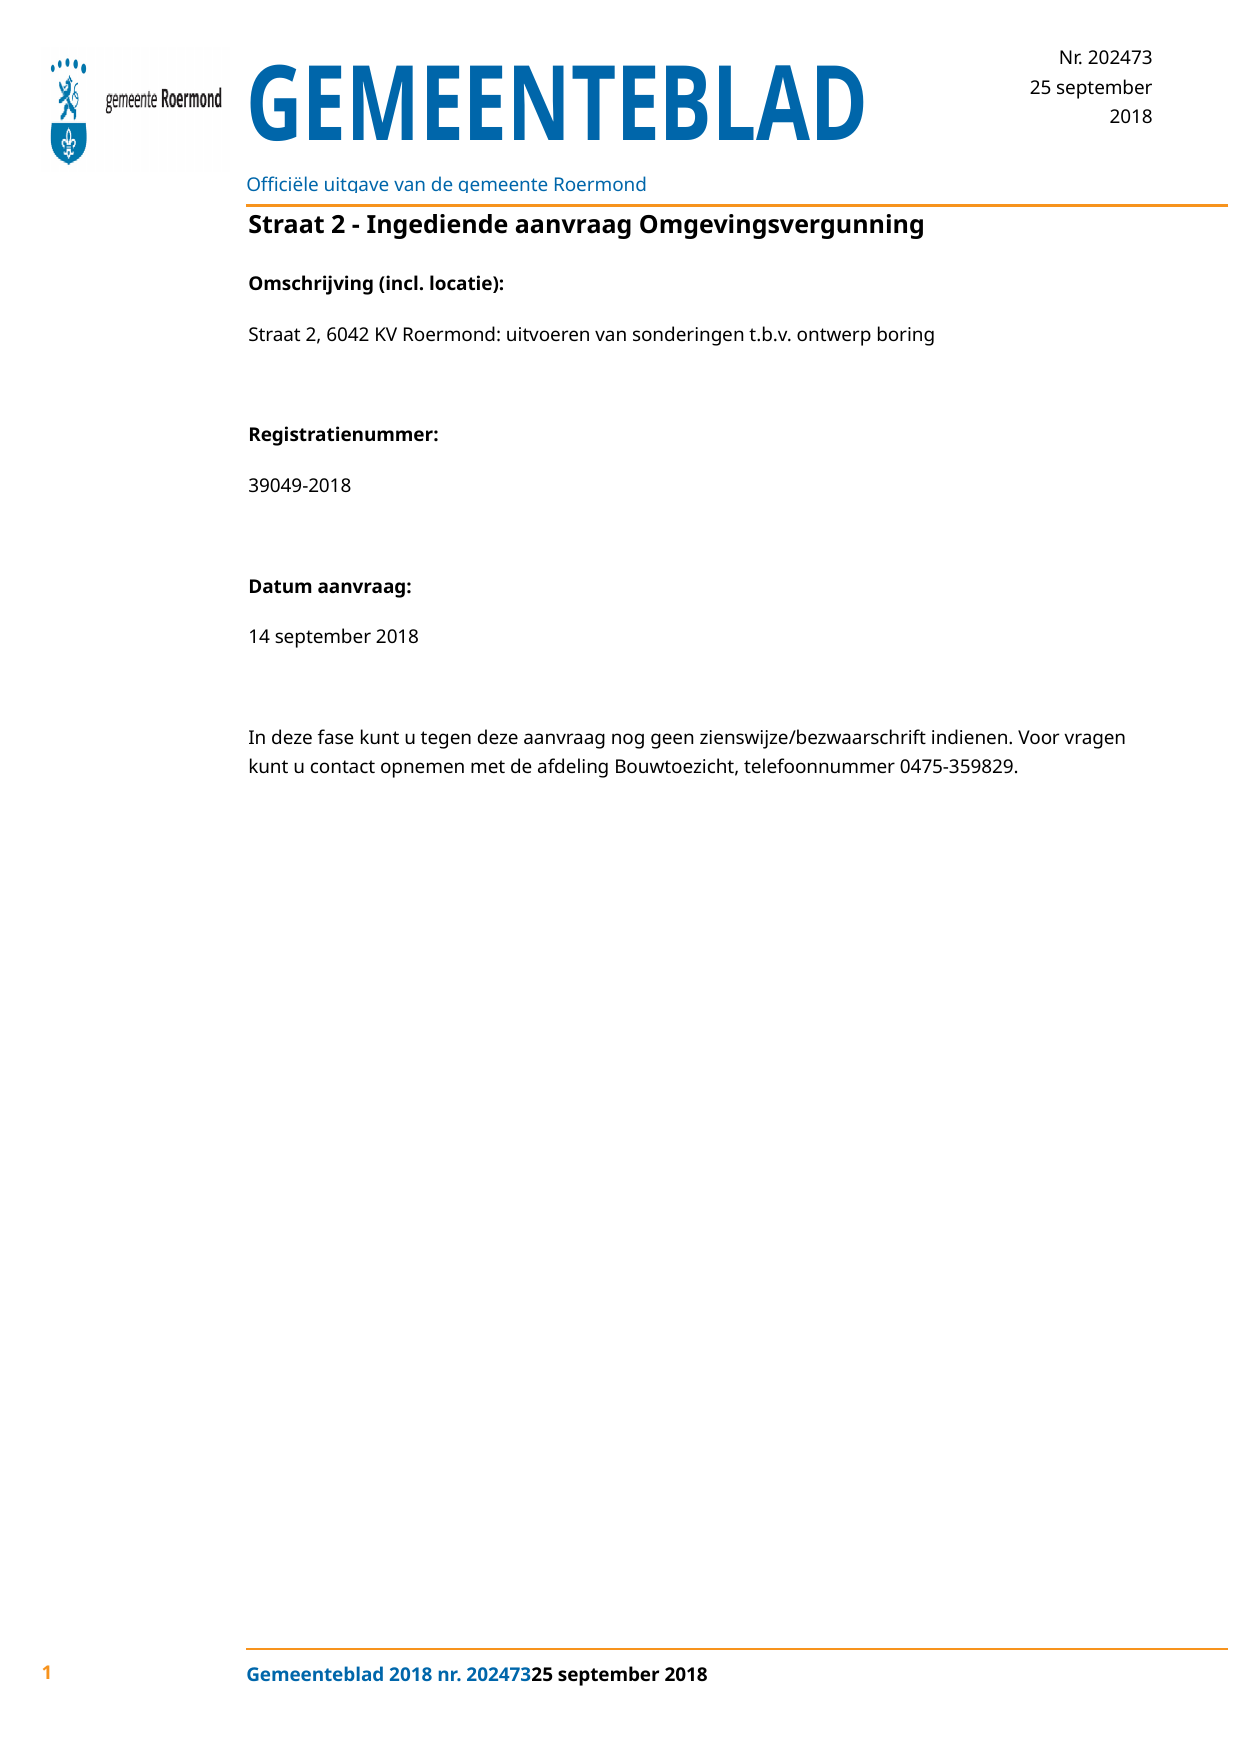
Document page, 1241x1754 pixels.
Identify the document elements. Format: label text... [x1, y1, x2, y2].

text Straat 2, 6042 KV Roermond: uitvoeren van sonderingen t.b.v. ontwerp boring [248, 321, 1152, 346]
text 39049-2018 [248, 472, 1152, 498]
text Omschrijving (incl. locatie): [248, 270, 1152, 296]
text Straat 2 - Ingediende aanvraag Omgevingsvergunning [248, 207, 1152, 241]
text In deze fase kunt u tegen deze aanvraag nog geen zienswijze/bezwaarschrift indienen. Voor vragen kunt u contact opnemen met de afdeling Bouwtoezicht, telefoonnummer 0475-359829. [248, 724, 1152, 779]
text Datum aanvraag: [248, 573, 1152, 598]
picture [41, 47, 231, 172]
text Registratienummer: [248, 422, 1152, 447]
text 14 september 2018 [248, 623, 1152, 649]
